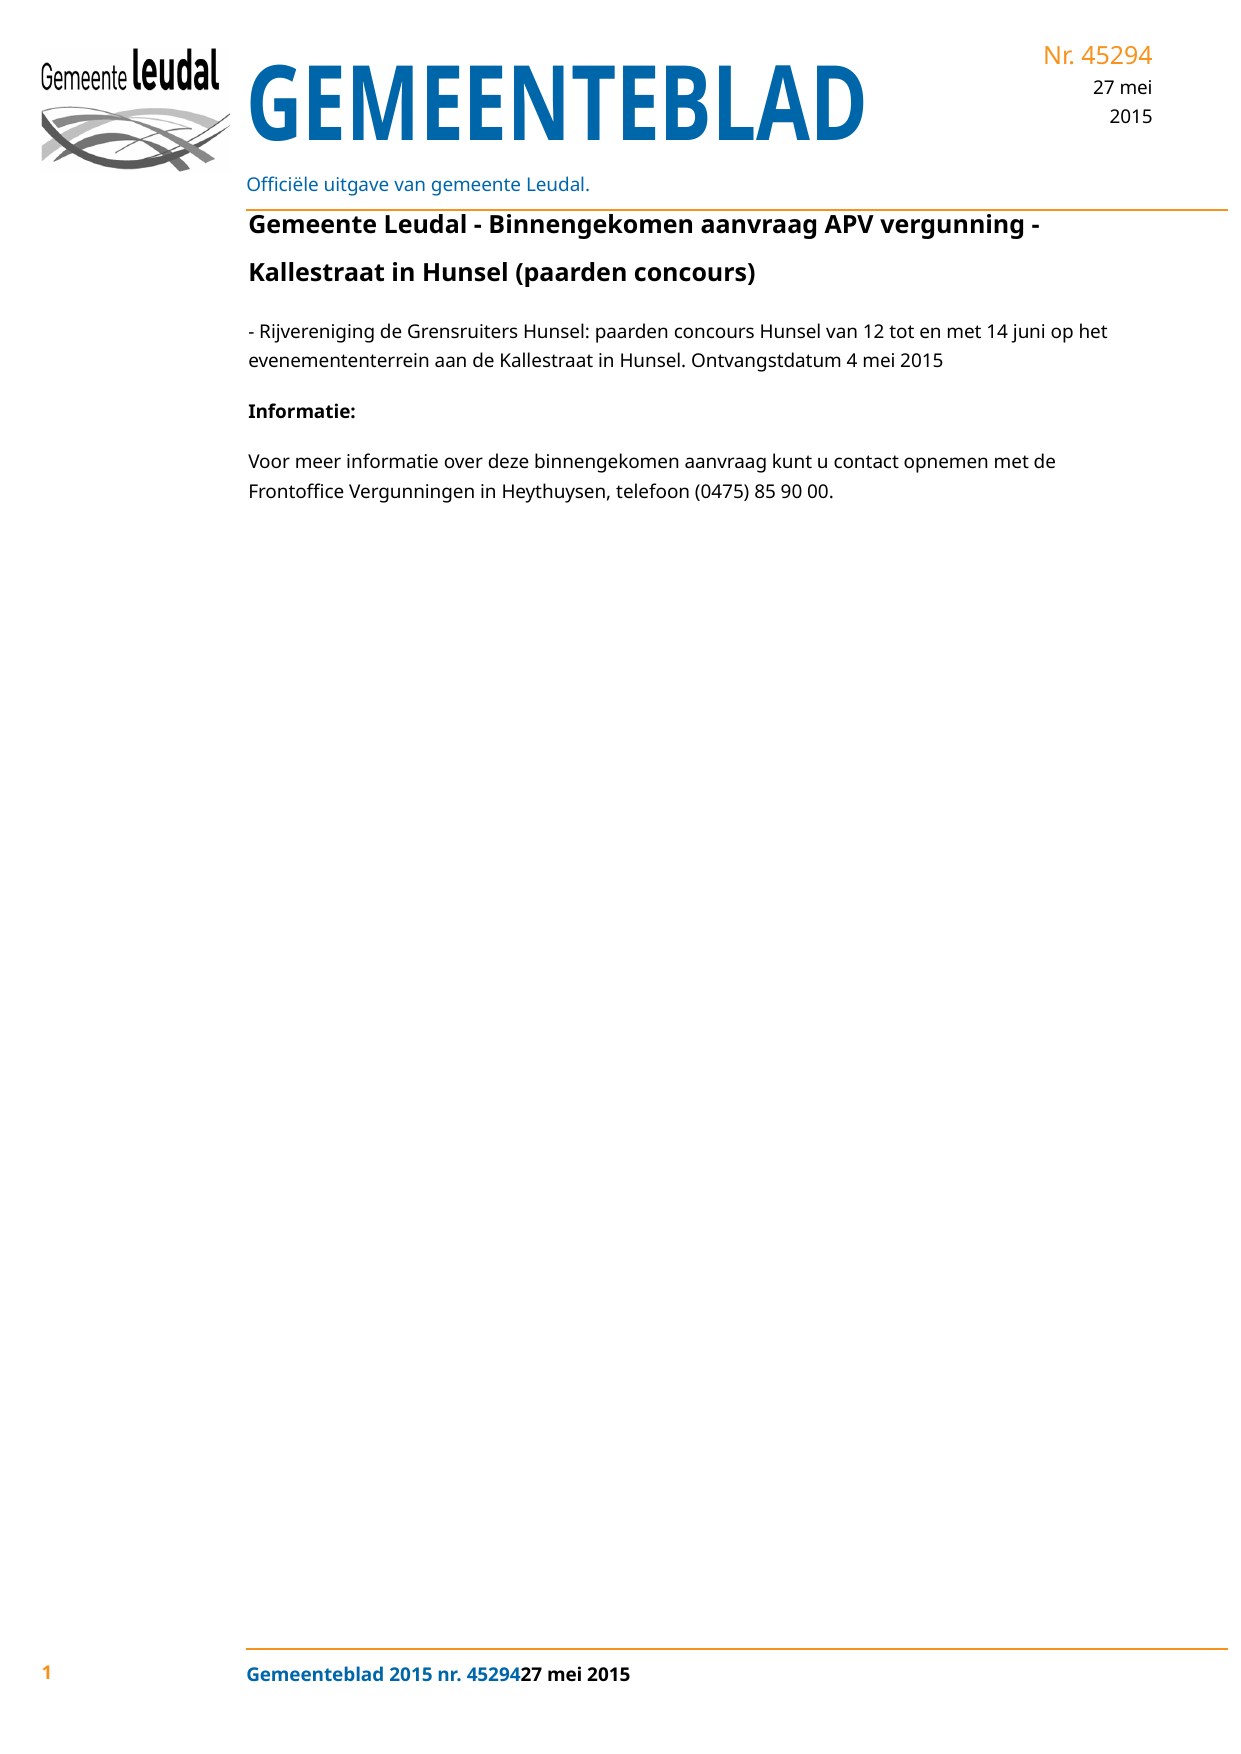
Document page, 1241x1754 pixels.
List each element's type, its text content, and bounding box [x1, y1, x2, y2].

picture [41, 47, 231, 172]
text - Rijvereniging de Grensruiters Hunsel: paarden concours Hunsel van 12 tot en met 14 juni op het evenemententerrein aan de Kallestraat in Hunsel. Ontvangstdatum 4 mei 2015 [248, 318, 1152, 373]
text Voor meer informatie over deze binnengekomen aanvraag kunt u contact opnemen met de Frontoffice Vergunningen in Heythuysen, telefoon (0475) 85 90 00. [248, 448, 1152, 504]
text Gemeente Leudal - Binnengekomen aanvraag APV vergunning - Kallestraat in Hunsel (paarden concours) [248, 211, 1152, 288]
text Informatie: [248, 398, 1152, 424]
